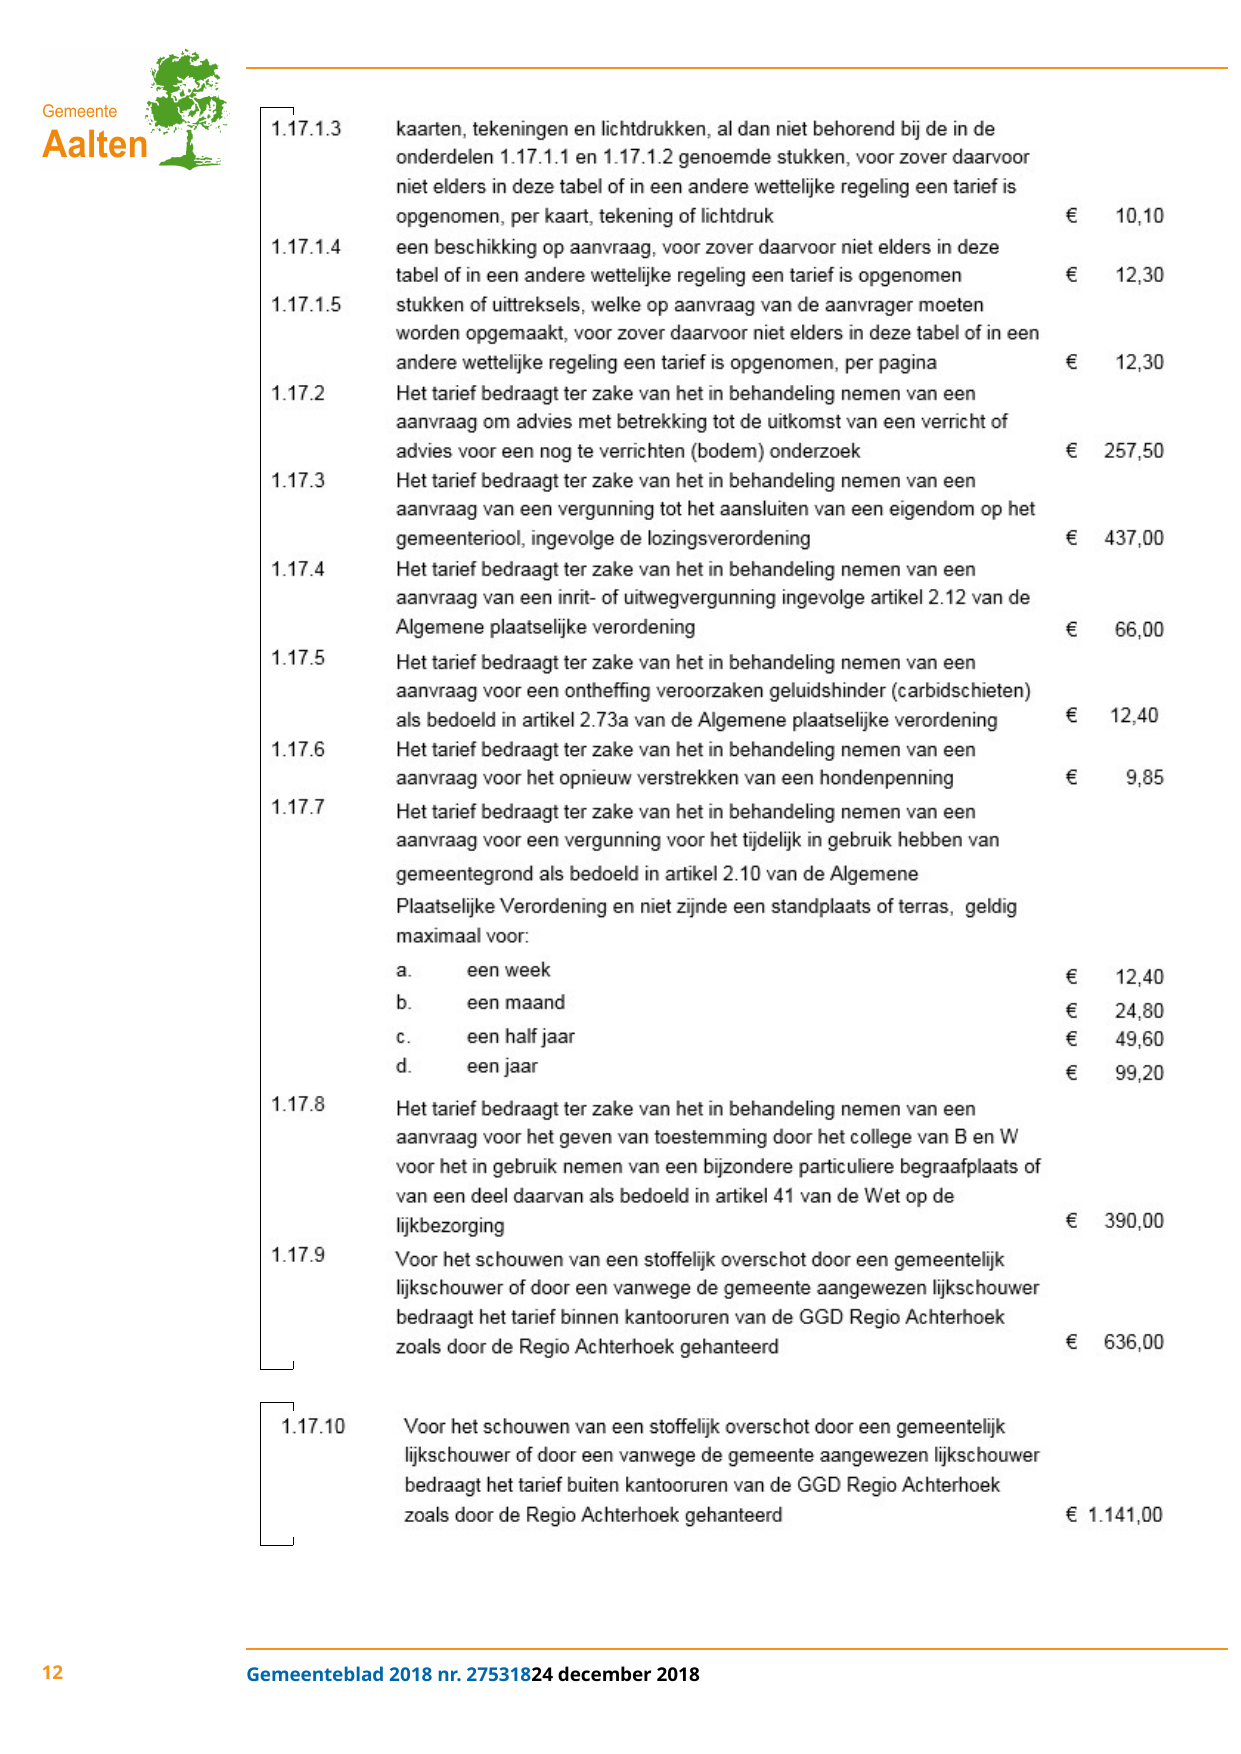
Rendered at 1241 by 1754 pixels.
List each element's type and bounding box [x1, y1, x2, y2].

picture [268, 1411, 1173, 1537]
picture [268, 115, 1173, 1361]
picture [41, 47, 231, 172]
